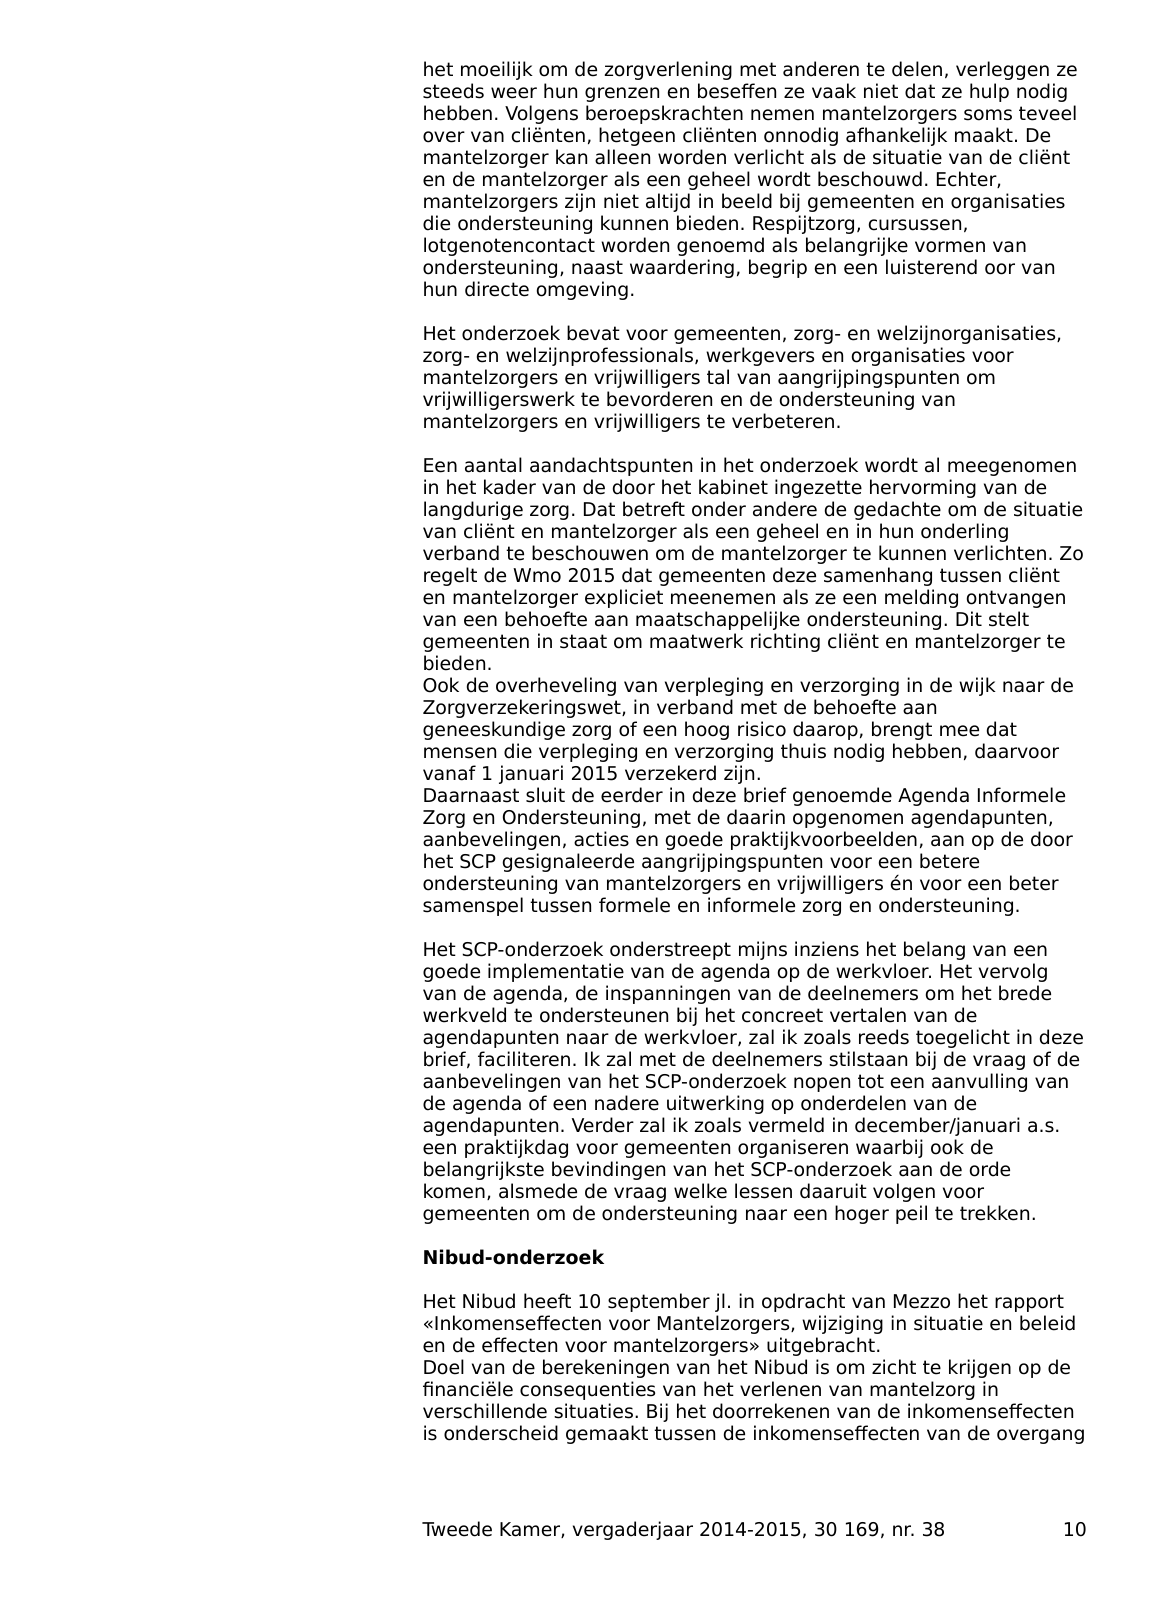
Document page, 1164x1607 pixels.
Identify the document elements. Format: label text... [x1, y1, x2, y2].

text Het Nibud heeft 10 september jl. in opdracht van Mezzo het rapport «Inkomenseffecten voor Mantelzorgers, wijziging in situatie en beleid en de effecten voor mantelzorgers» uitgebracht. [422, 1291, 1087, 1357]
text het moeilijk om de zorgverlening met anderen te delen, verleggen ze steeds weer hun grenzen en beseffen ze vaak niet dat ze hulp nodig hebben. Volgens beroepskrachten nemen mantelzorgers soms teveel over van cliënten, hetgeen cliënten onnodig afhankelijk maakt. De mantelzorger kan alleen worden verlicht als de situatie van de cliënt en de mantelzorger als een geheel wordt beschouwd. Echter, mantelzorgers zijn niet altijd in beeld bij gemeenten en organisaties die ondersteuning kunnen bieden. Respijtzorg, cursussen, lotgenotencontact worden genoemd als belangrijke vormen van ondersteuning, naast waardering, begrip en een luisterend oor van hun directe omgeving. [422, 59, 1087, 301]
text Het SCP-onderzoek onderstreept mijns inziens het belang van een goede implementatie van de agenda op de werkvloer. Het vervolg van de agenda, de inspanningen van de deelnemers om het brede werkveld te ondersteunen bij het concreet vertalen van de agendapunten naar de werkvloer, zal ik zoals reeds toegelicht in deze brief, faciliteren. Ik zal met de deelnemers stilstaan bij de vraag of de aanbevelingen van het SCP-onderzoek nopen tot een aanvulling van de agenda of een nadere uitwerking op onderdelen van de agendapunten. Verder zal ik zoals vermeld in december/januari a.s. een praktijkdag voor gemeenten organiseren waarbij ook de belangrijkste bevindingen van het SCP-onderzoek aan de orde komen, alsmede de vraag welke lessen daaruit volgen voor gemeenten om de ondersteuning naar een hoger peil te trekken. [422, 939, 1087, 1224]
subtitle Nibud-onderzoek [422, 1247, 1087, 1269]
text Ook de overheveling van verpleging en verzorging in de wijk naar de Zorgverzekeringswet, in verband met de behoefte aan geneeskundige zorg of een hoog risico daarop, brengt mee dat mensen die verpleging en verzorging thuis nodig hebben, daarvoor vanaf 1 januari 2015 verzekerd zijn. [422, 675, 1087, 785]
text Doel van de berekeningen van het Nibud is om zicht te krijgen op de financiële consequenties van het verlenen van mantelzorg in verschillende situaties. Bij het doorrekenen van de inkomenseffecten is onderscheid gemaakt tussen de inkomenseffecten van de overgang [422, 1357, 1087, 1445]
text Een aantal aandachtspunten in het onderzoek wordt al meegenomen in het kader van de door het kabinet ingezette hervorming van de langdurige zorg. Dat betreft onder andere de gedachte om de situatie van cliënt en mantelzorger als een geheel en in hun onderling verband te beschouwen om de mantelzorger te kunnen verlichten. Zo regelt de Wmo 2015 dat gemeenten deze samenhang tussen cliënt en mantelzorger expliciet meenemen als ze een melding ontvangen van een behoefte aan maatschappelijke ondersteuning. Dit stelt gemeenten in staat om maatwerk richting cliënt en mantelzorger te bieden. [422, 455, 1087, 675]
text Het onderzoek bevat voor gemeenten, zorg- en welzijnorganisaties, zorg- en welzijnprofessionals, werkgevers en organisaties voor mantelzorgers en vrijwilligers tal van aangrijpingspunten om vrijwilligerswerk te bevorderen en de ondersteuning van mantelzorgers en vrijwilligers te verbeteren. [422, 323, 1087, 433]
text Daarnaast sluit de eerder in deze brief genoemde Agenda Informele Zorg en Ondersteuning, met de daarin opgenomen agendapunten, aanbevelingen, acties en goede praktijkvoorbeelden, aan op de door het SCP gesignaleerde aangrijpingspunten voor een betere ondersteuning van mantelzorgers en vrijwilligers én voor een beter samenspel tussen formele en informele zorg en ondersteuning. [422, 785, 1087, 917]
